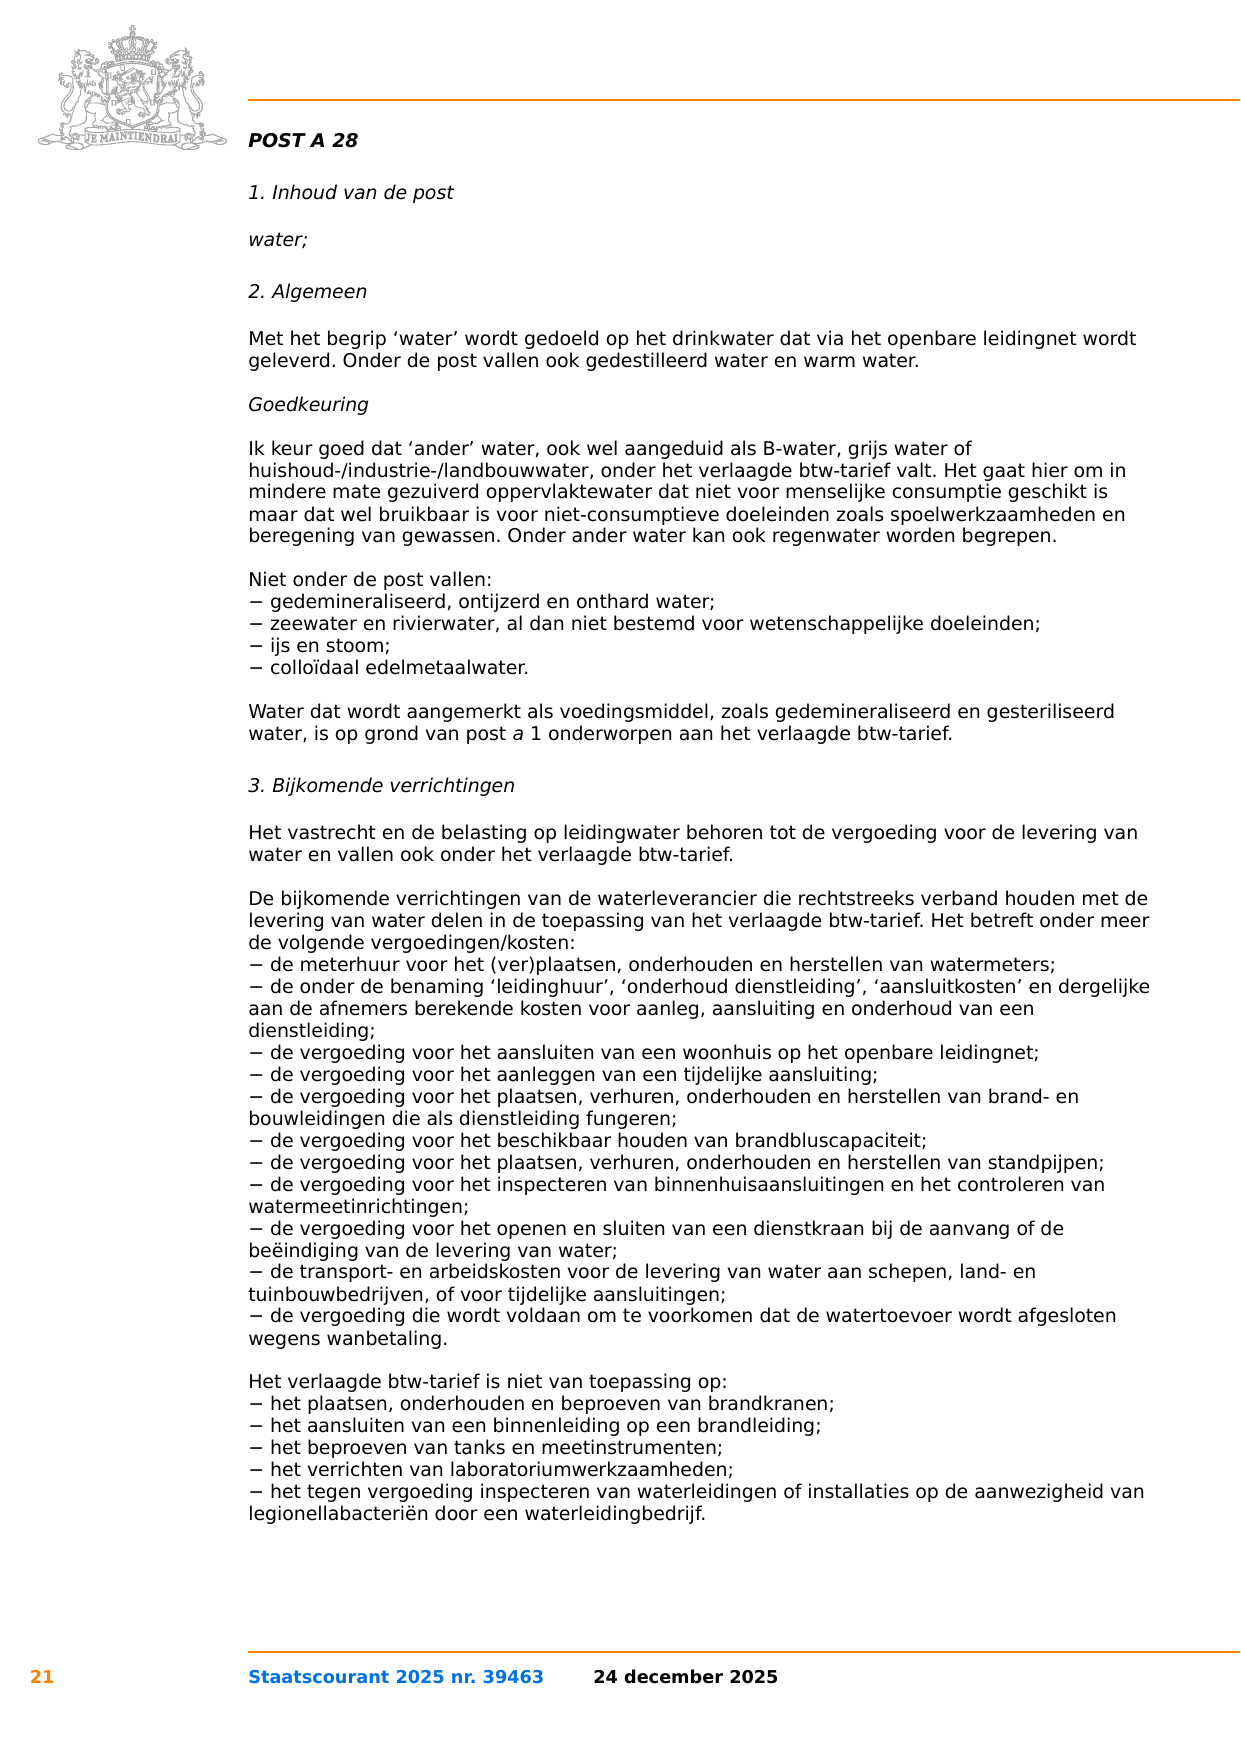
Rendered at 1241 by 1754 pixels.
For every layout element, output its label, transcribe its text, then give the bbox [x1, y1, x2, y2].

text − de vergoeding voor het beschikbaar houden van brandbluscapaciteit; [248, 1129, 1163, 1152]
text − de vergoeding voor het openen en sluiten van een dienstkraan bij de aanvang of de beëindiging van de levering van water; [248, 1217, 1163, 1261]
text Het vastrecht en de belasting op leidingwater behoren tot de vergoeding voor de levering van water en vallen ook onder het verlaagde btw-tarief. [248, 822, 1163, 866]
text − ijs en stoom; [248, 635, 1163, 657]
text − colloïdaal edelmetaalwater. [248, 657, 1163, 679]
text Water dat wordt aangemerkt als voedingsmiddel, zoals gedemineraliseerd en gesteriliseerd water, is op grond van post a 1 onderworpen aan het verlaagde btw-tarief. [248, 701, 1163, 745]
text − de vergoeding voor het plaatsen, verhuren, onderhouden en herstellen van brand- en bouwleidingen die als dienstleiding fungeren; [248, 1086, 1163, 1129]
text − het aansluiten van een binnenleiding op een brandleiding; [248, 1415, 1163, 1437]
subtitle 1. Inhoud van de post [248, 182, 1163, 204]
text De bijkomende verrichtingen van de waterleverancier die rechtstreeks verband houden met de levering van water delen in de toepassing van het verlaagde btw-tarief. Het betreft onder meer de volgende vergoedingen/kosten: [248, 888, 1163, 954]
subtitle 3. Bijkomende verrichtingen [248, 775, 1163, 797]
text Niet onder de post vallen: [248, 569, 1163, 591]
text − de vergoeding voor het aanleggen van een tijdelijke aansluiting; [248, 1064, 1163, 1086]
text − het plaatsen, onderhouden en beproeven van brandkranen; [248, 1393, 1163, 1415]
text − de vergoeding voor het plaatsen, verhuren, onderhouden en herstellen van standpijpen; [248, 1152, 1163, 1173]
text Ik keur goed dat ‘ander’ water, ook wel aangeduid als B-water, grijs water of huishoud-/industrie-/landbouwwater, onder het verlaagde btw-tarief valt. Het gaat hier om in mindere mate gezuiverd oppervlaktewater dat niet voor menselijke consumptie geschikt is maar dat wel bruikbaar is voor niet-consumptieve doeleinden zoals spoelwerkzaamheden en beregening van gewassen. Onder ander water kan ook regenwater worden begrepen. [248, 437, 1163, 547]
text water; [248, 229, 1163, 251]
text − de vergoeding die wordt voldaan om te voorkomen dat de watertoevoer wordt afgesloten wegens wanbetaling. [248, 1305, 1163, 1349]
text Het verlaagde btw-tarief is niet van toepassing op: [248, 1371, 1163, 1393]
text − zeewater en rivierwater, al dan niet bestemd voor wetenschappelijke doeleinden; [248, 613, 1163, 635]
text − de vergoeding voor het inspecteren van binnenhuisaansluitingen en het controleren van watermeetinrichtingen; [248, 1173, 1163, 1217]
subtitle Goedkeuring [248, 394, 1163, 416]
text − de transport- en arbeidskosten voor de levering van water aan schepen, land- en tuinbouwbedrijven, of voor tijdelijke aansluitingen; [248, 1261, 1163, 1305]
picture [38, 25, 227, 150]
text − gedemineraliseerd, ontijzerd en onthard water; [248, 591, 1163, 613]
text − de vergoeding voor het aansluiten van een woonhuis op het openbare leidingnet; [248, 1042, 1163, 1064]
text − het tegen vergoeding inspecteren van waterleidingen of installaties op de aanwezigheid van legionellabacteriën door een waterleidingbedrijf. [248, 1481, 1163, 1525]
text − de onder de benaming ‘leidinghuur’, ‘onderhoud dienstleiding’, ‘aansluitkosten’ en dergelijke aan de afnemers berekende kosten voor aanleg, aansluiting en onderhoud van een dienstleiding; [248, 976, 1163, 1042]
text − het beproeven van tanks en meetinstrumenten; [248, 1437, 1163, 1459]
subtitle 2. Algemeen [248, 281, 1163, 303]
text − het verrichten van laboratoriumwerkzaamheden; [248, 1459, 1163, 1481]
text − de meterhuur voor het (ver)plaatsen, onderhouden en herstellen van watermeters; [248, 954, 1163, 976]
subtitle POST A 28 [248, 130, 1163, 152]
text Met het begrip ‘water’ wordt gedoeld op het drinkwater dat via het openbare leidingnet wordt geleverd. Onder de post vallen ook gedestilleerd water en warm water. [248, 328, 1163, 372]
